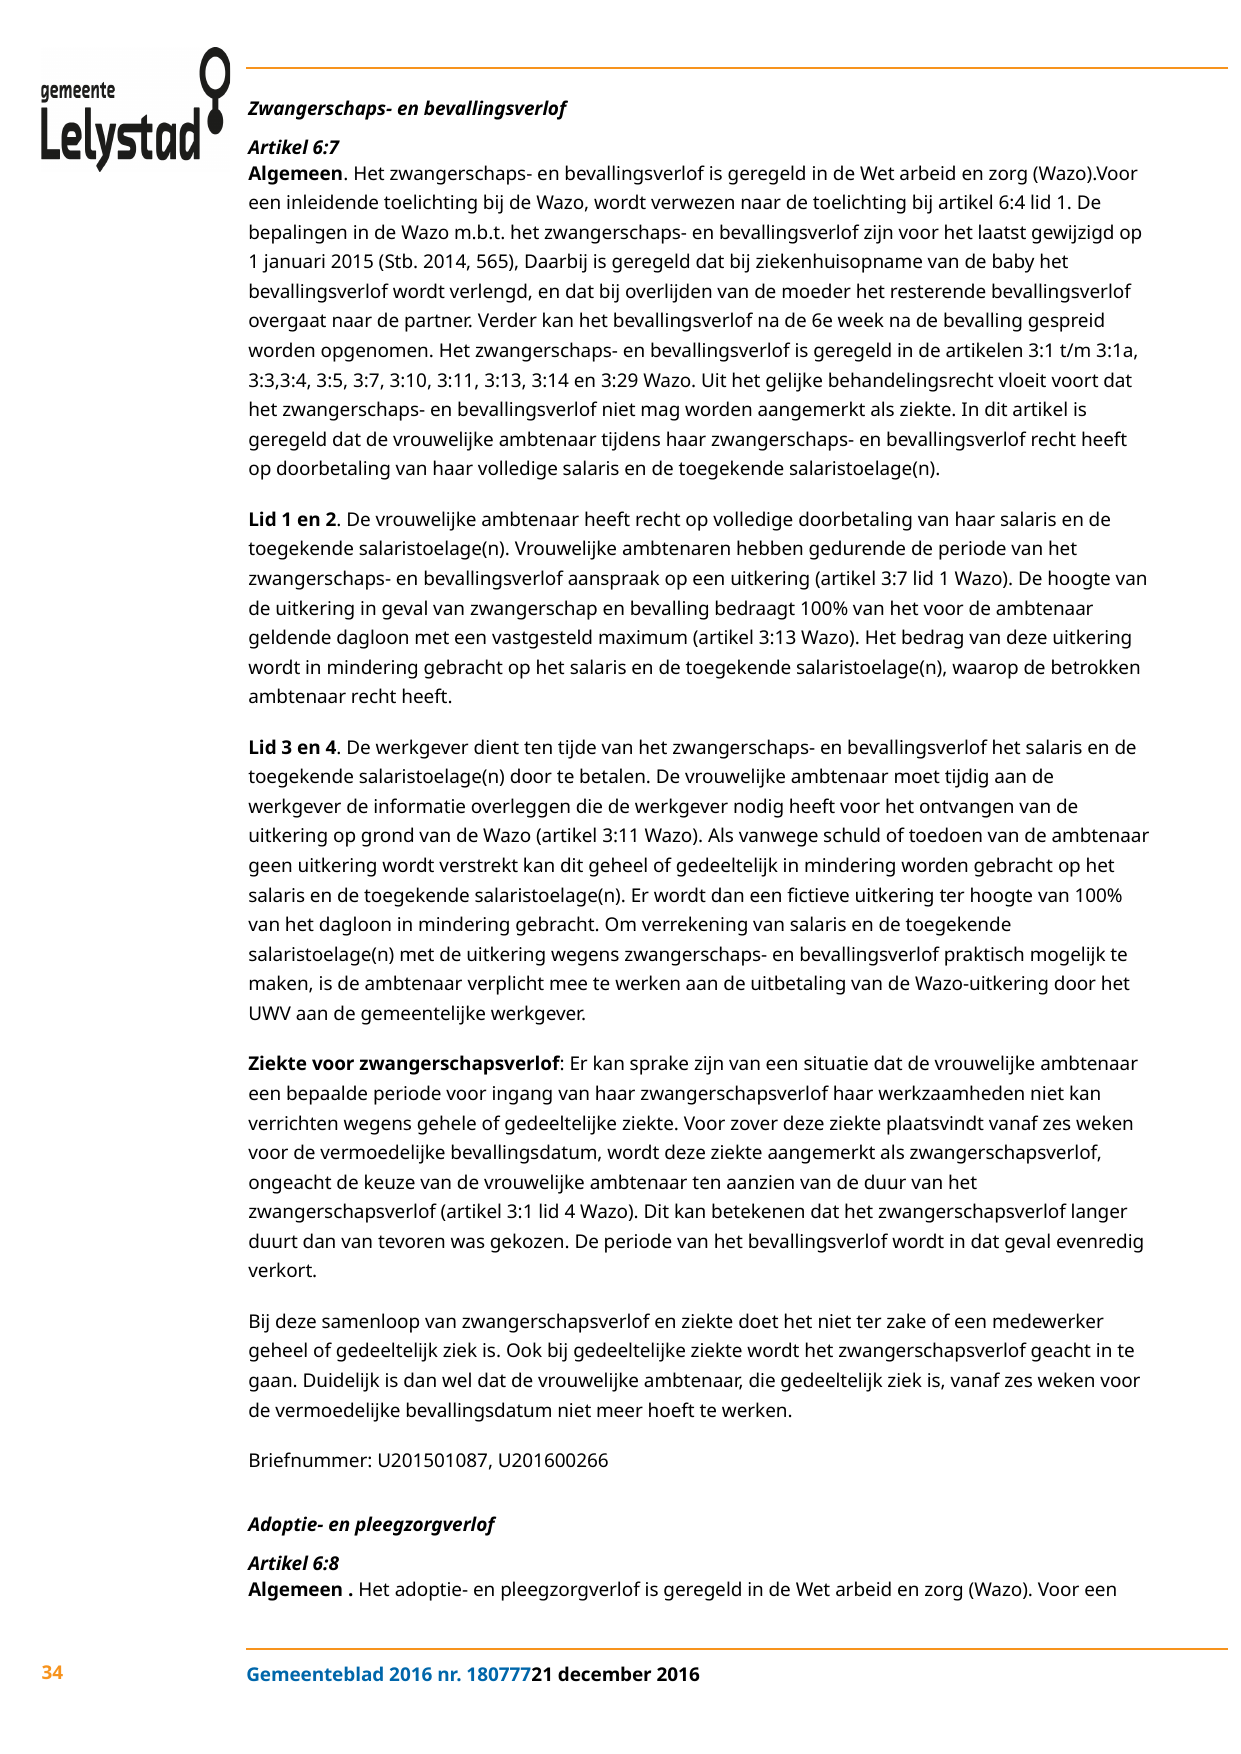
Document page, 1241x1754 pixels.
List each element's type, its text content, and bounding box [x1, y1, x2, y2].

text Artikel 6:7 [248, 134, 1152, 160]
text Lid 1 en 2. De vrouwelijke ambtenaar heeft recht op volledige doorbetaling van haar salaris en de toegekende salaristoelage(n). Vrouwelijke ambtenaren hebben gedurende de periode van het zwangerschaps- en bevallingsverlof aanspraak op een uitkering (artikel 3:7 lid 1 Wazo). De hoogte van de uitkering in geval van zwangerschap en bevalling bedraagt 100% van het voor de ambtenaar geldende dagloon met een vastgesteld maximum (artikel 3:13 Wazo). Het bedrag van deze uitkering wordt in mindering gebracht op het salaris en de toegekende salaristoelage(n), waarop de betrokken ambtenaar recht heeft. [248, 506, 1152, 709]
text Lid 3 en 4. De werkgever dient ten tijde van het zwangerschaps- en bevallingsverlof het salaris en de toegekende salaristoelage(n) door te betalen. De vrouwelijke ambtenaar moet tijdig aan de werkgever de informatie overleggen die de werkgever nodig heeft voor het ontvangen van de uitkering op grond van de Wazo (artikel 3:11 Wazo). Als vanwege schuld of toedoen van de ambtenaar geen uitkering wordt verstrekt kan dit geheel of gedeeltelijk in mindering worden gebracht op het salaris en de toegekende salaristoelage(n). Er wordt dan een fictieve uitkering ter hoogte van 100% van het dagloon in mindering gebracht. Om verrekening van salaris en de toegekende salaristoelage(n) met de uitkering wegens zwangerschaps- en bevallingsverlof praktisch mogelijk te maken, is de ambtenaar verplicht mee te werken aan de uitbetaling van de Wazo-uitkering door het UWV aan de gemeentelijke werkgever. [248, 734, 1152, 1026]
text Adoptie- en pleegzorgverlof [248, 1511, 1152, 1537]
text Briefnummer: U201501087, U201600266 [248, 1447, 1152, 1473]
text Algemeen. Het zwangerschaps- en bevallingsverlof is geregeld in de Wet arbeid en zorg (Wazo).Voor een inleidende toelichting bij de Wazo, wordt verwezen naar de toelichting bij artikel 6:4 lid 1. De bepalingen in de Wazo m.b.t. het zwangerschaps- en bevallingsverlof zijn voor het laatst gewijzigd op 1 januari 2015 (Stb. 2014, 565), Daarbij is geregeld dat bij ziekenhuisopname van de baby het bevallingsverlof wordt verlengd, en dat bij overlijden van de moeder het resterende bevallingsverlof overgaat naar de partner. Verder kan het bevallingsverlof na de 6e week na de bevalling gespreid worden opgenomen. Het zwangerschaps- en bevallingsverlof is geregeld in de artikelen 3:1 t/m 3:1a, 3:3,3:4, 3:5, 3:7, 3:10, 3:11, 3:13, 3:14 en 3:29 Wazo. Uit het gelijke behandelingsrecht vloeit voort dat het zwangerschaps- en bevallingsverlof niet mag worden aangemerkt als ziekte. In dit artikel is geregeld dat de vrouwelijke ambtenaar tijdens haar zwangerschaps- en bevallingsverlof recht heeft op doorbetaling van haar volledige salaris en de toegekende salaristoelage(n). [248, 160, 1152, 481]
text Ziekte voor zwangerschapsverlof: Er kan sprake zijn van een situatie dat de vrouwelijke ambtenaar een bepaalde periode voor ingang van haar zwangerschapsverlof haar werkzaamheden niet kan verrichten wegens gehele of gedeeltelijke ziekte. Voor zover deze ziekte plaatsvindt vanaf zes weken voor de vermoedelijke bevallingsdatum, wordt deze ziekte aangemerkt als zwangerschapsverlof, ongeacht de keuze van de vrouwelijke ambtenaar ten aanzien van de duur van het zwangerschapsverlof (artikel 3:1 lid 4 Wazo). Dit kan betekenen dat het zwangerschapsverlof langer duurt dan van tevoren was gekozen. De periode van het bevallingsverlof wordt in dat geval evenredig verkort. [248, 1051, 1152, 1283]
picture [41, 47, 231, 172]
text Bij deze samenloop van zwangerschapsverlof en ziekte doet het niet ter zake of een medewerker geheel of gedeeltelijk ziek is. Ook bij gedeeltelijke ziekte wordt het zwangerschapsverlof geacht in te gaan. Duidelijk is dan wel dat de vrouwelijke ambtenaar, die gedeeltelijk ziek is, vanaf zes weken voor de vermoedelijke bevallingsdatum niet meer hoeft te werken. [248, 1308, 1152, 1423]
text Zwangerschaps- en bevallingsverlof [248, 95, 1152, 121]
text Artikel 6:8 [248, 1551, 1152, 1576]
text Algemeen . Het adoptie- en pleegzorgverlof is geregeld in de Wet arbeid en zorg (Wazo). Voor een [248, 1576, 1152, 1602]
